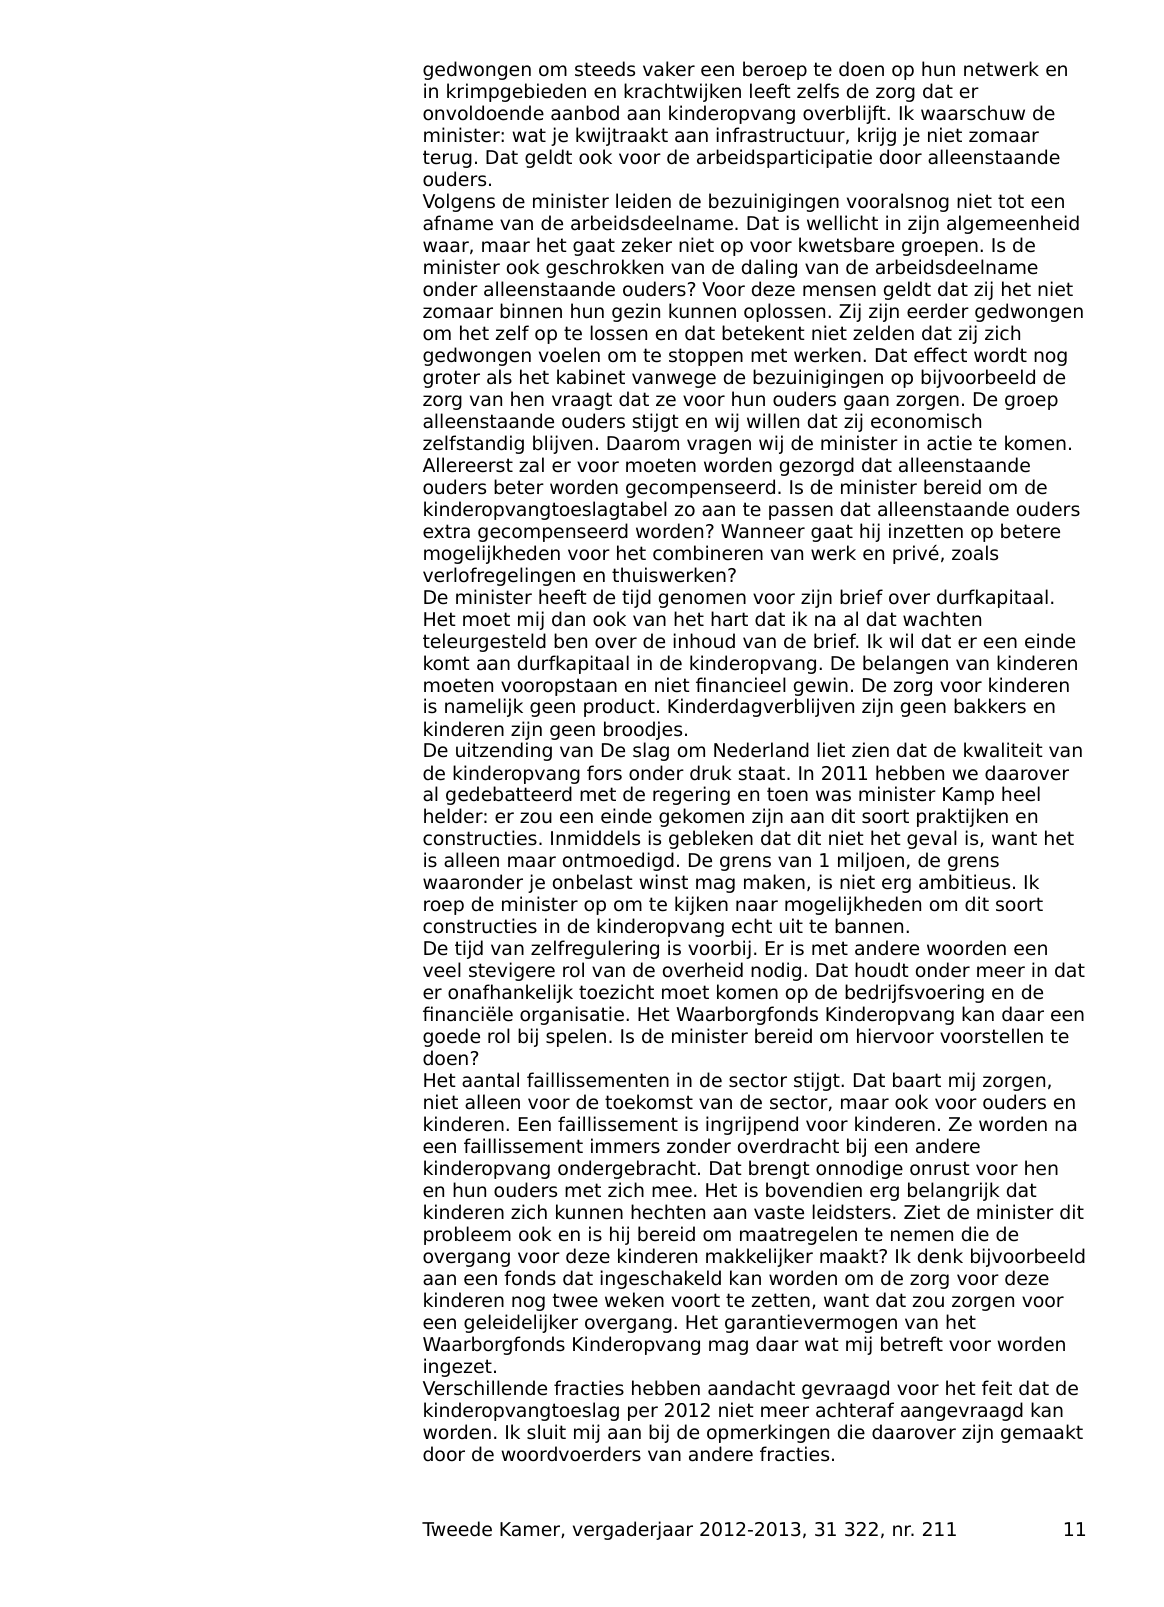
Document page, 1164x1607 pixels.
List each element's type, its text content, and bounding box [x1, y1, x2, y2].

text De uitzending van De slag om Nederland liet zien dat de kwaliteit van de kinderopvang fors onder druk staat. In 2011 hebben we daarover al gedebatteerd met de regering en toen was minister Kamp heel helder: er zou een einde gekomen zijn aan dit soort praktijken en constructies. Inmiddels is gebleken dat dit niet het geval is, want het is alleen maar ontmoedigd. De grens van 1 miljoen, de grens waaronder je onbelast winst mag maken, is niet erg ambitieus. Ik roep de minister op om te kijken naar mogelijkheden om dit soort constructies in de kinderopvang echt uit te bannen. [422, 740, 1087, 938]
text gedwongen om steeds vaker een beroep te doen op hun netwerk en in krimpgebieden en krachtwijken leeft zelfs de zorg dat er onvoldoende aanbod aan kinderopvang overblijft. Ik waarschuw de minister: wat je kwijtraakt aan infrastructuur, krijg je niet zomaar terug. Dat geldt ook voor de arbeidsparticipatie door alleenstaande ouders. [422, 59, 1087, 191]
text Allereerst zal er voor moeten worden gezorgd dat alleenstaande ouders beter worden gecompenseerd. Is de minister bereid om de kinderopvangtoeslagtabel zo aan te passen dat alleenstaande ouders extra gecompenseerd worden? Wanneer gaat hij inzetten op betere mogelijkheden voor het combineren van werk en privé, zoals verlofregelingen en thuiswerken? [422, 455, 1087, 587]
text Volgens de minister leiden de bezuinigingen vooralsnog niet tot een afname van de arbeidsdeelname. Dat is wellicht in zijn algemeenheid waar, maar het gaat zeker niet op voor kwetsbare groepen. Is de minister ook geschrokken van de daling van de arbeidsdeelname onder alleenstaande ouders? Voor deze mensen geldt dat zij het niet zomaar binnen hun gezin kunnen oplossen. Zij zijn eerder gedwongen om het zelf op te lossen en dat betekent niet zelden dat zij zich gedwongen voelen om te stoppen met werken. Dat effect wordt nog groter als het kabinet vanwege de bezuinigingen op bijvoorbeeld de zorg van hen vraagt dat ze voor hun ouders gaan zorgen. De groep alleenstaande ouders stijgt en wij willen dat zij economisch zelfstandig blijven. Daarom vragen wij de minister in actie te komen. [422, 191, 1087, 455]
text Verschillende fracties hebben aandacht gevraagd voor het feit dat de kinderopvangtoeslag per 2012 niet meer achteraf aangevraagd kan worden. Ik sluit mij aan bij de opmerkingen die daarover zijn gemaakt door de woordvoerders van andere fracties. [422, 1378, 1087, 1466]
text Het aantal faillissementen in de sector stijgt. Dat baart mij zorgen, niet alleen voor de toekomst van de sector, maar ook voor ouders en kinderen. Een faillissement is ingrijpend voor kinderen. Ze worden na een faillissement immers zonder overdracht bij een andere kinderopvang ondergebracht. Dat brengt onnodige onrust voor hen en hun ouders met zich mee. Het is bovendien erg belangrijk dat kinderen zich kunnen hechten aan vaste leidsters. Ziet de minister dit probleem ook en is hij bereid om maatregelen te nemen die de overgang voor deze kinderen makkelijker maakt? Ik denk bijvoorbeeld aan een fonds dat ingeschakeld kan worden om de zorg voor deze kinderen nog twee weken voort te zetten, want dat zou zorgen voor een geleidelijker overgang. Het garantievermogen van het Waarborgfonds Kinderopvang mag daar wat mij betreft voor worden ingezet. [422, 1070, 1087, 1378]
text De minister heeft de tijd genomen voor zijn brief over durfkapitaal. Het moet mij dan ook van het hart dat ik na al dat wachten teleurgesteld ben over de inhoud van de brief. Ik wil dat er een einde komt aan durfkapitaal in de kinderopvang. De belangen van kinderen moeten vooropstaan en niet financieel gewin. De zorg voor kinderen is namelijk geen product. Kinderdagverblijven zijn geen bakkers en kinderen zijn geen broodjes. [422, 587, 1087, 740]
text De tijd van zelfregulering is voorbij. Er is met andere woorden een veel stevigere rol van de overheid nodig. Dat houdt onder meer in dat er onafhankelijk toezicht moet komen op de bedrijfsvoering en de financiële organisatie. Het Waarborgfonds Kinderopvang kan daar een goede rol bij spelen. Is de minister bereid om hiervoor voorstellen te doen? [422, 938, 1087, 1070]
